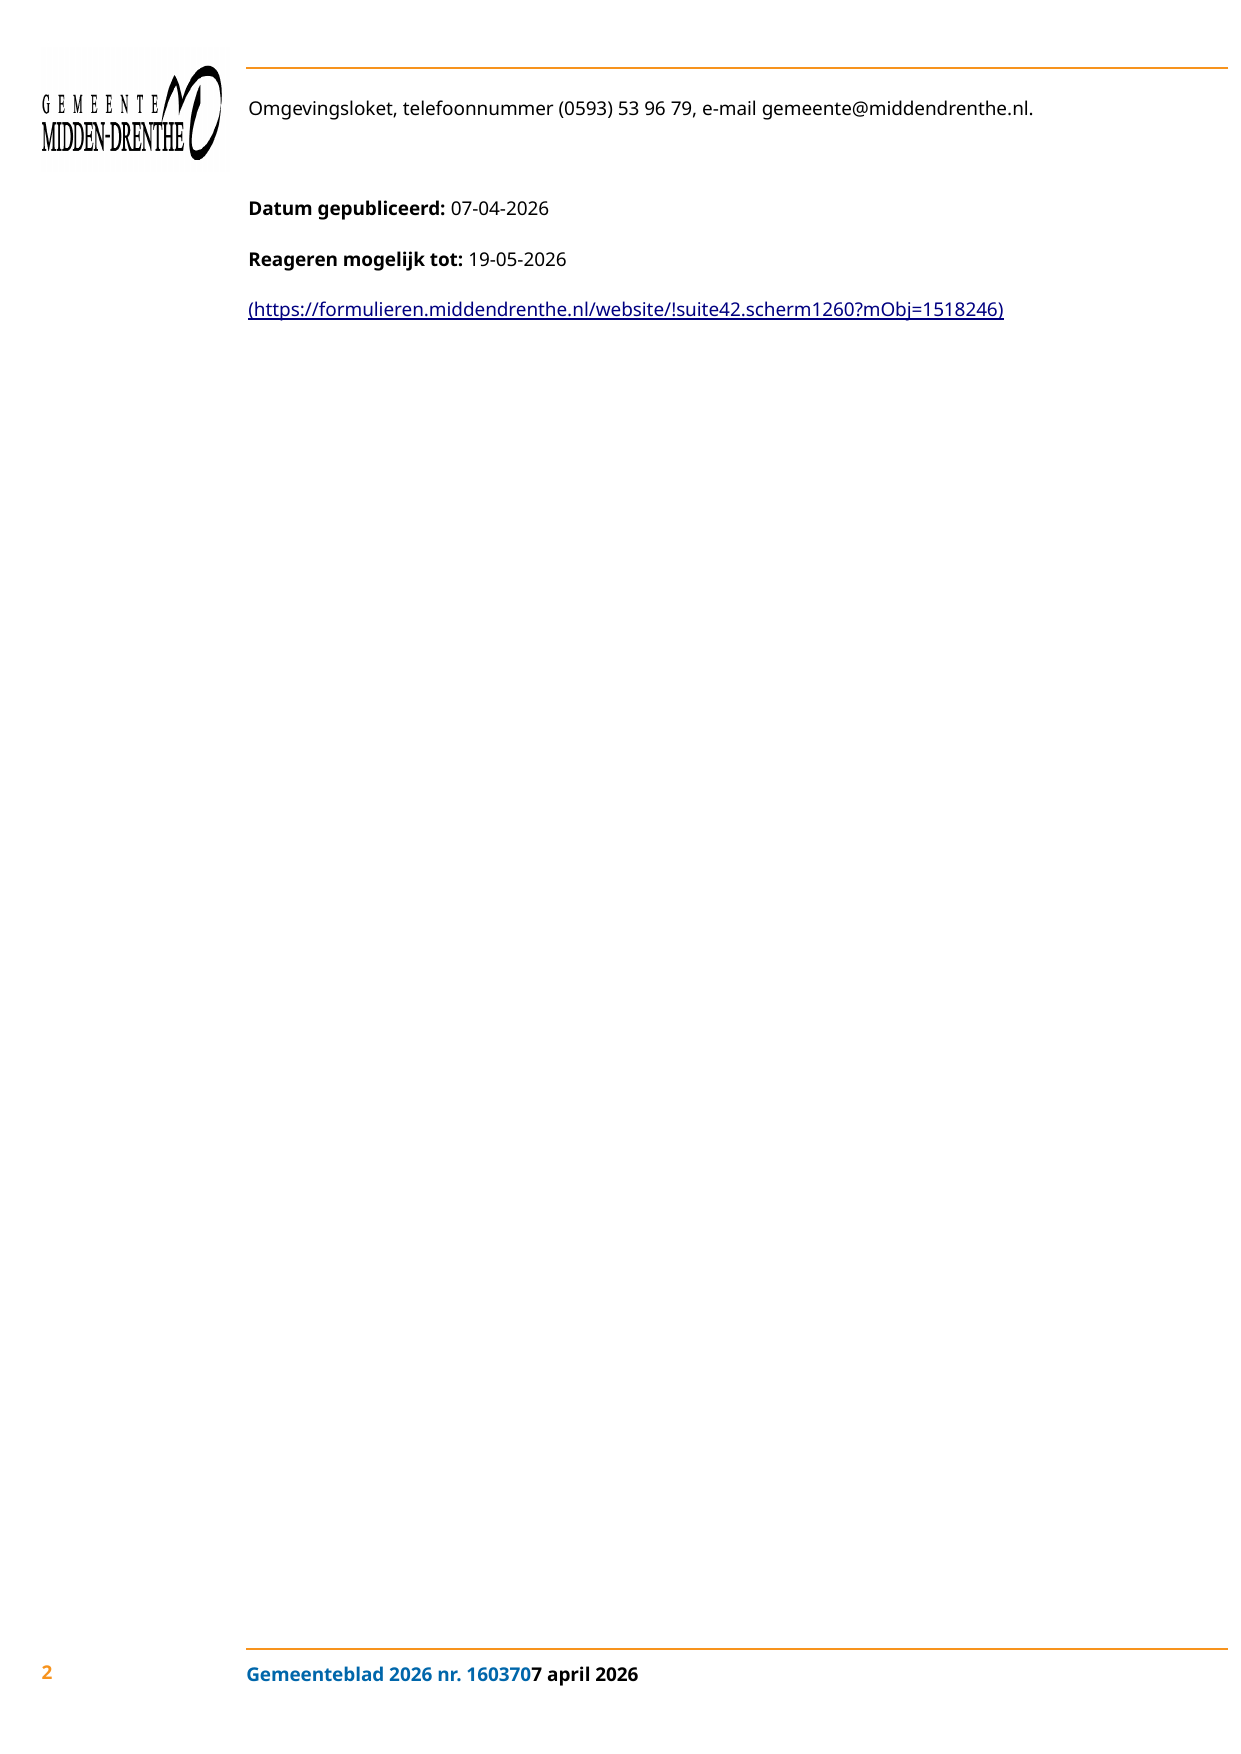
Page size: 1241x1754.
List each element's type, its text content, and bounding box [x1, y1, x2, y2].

picture [41, 47, 231, 172]
text (https://formulieren.middendrenthe.nl/website/!suite42.scherm1260?mObj=1518246) [248, 296, 1152, 322]
text Reageren mogelijk tot: 19-05-2026 [248, 246, 1152, 272]
text Datum gepubliceerd: 07-04-2026 [248, 196, 1152, 221]
text Omgevingsloket, telefoonnummer (0593) 53 96 79, e-mail gemeente@middendrenthe.nl. [248, 95, 1152, 121]
